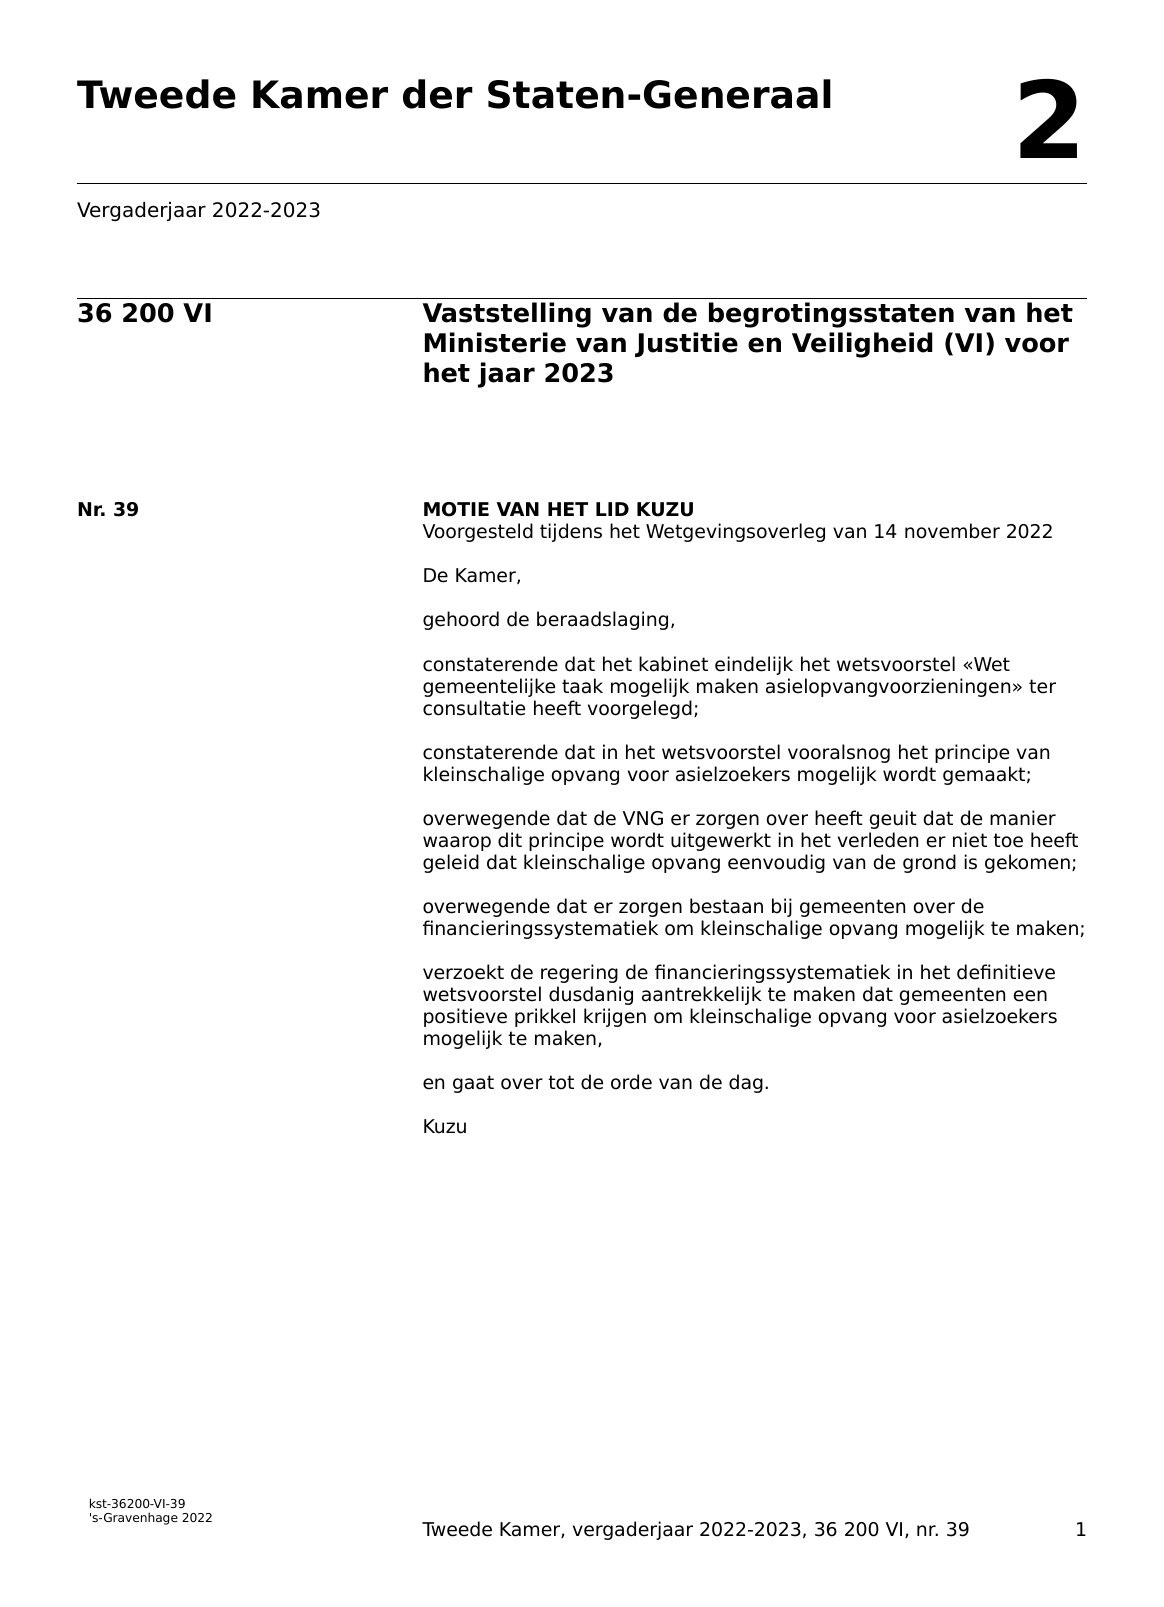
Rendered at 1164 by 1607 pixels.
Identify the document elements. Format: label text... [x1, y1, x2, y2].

text kst-36200-VI-39 [88, 1497, 323, 1511]
subtitle 36 200 VI Vaststelling van de begrotingsstaten van het Ministerie van Justitie en Veiligheid (VI) voor het jaar 2023 [77, 299, 1087, 388]
text De Kamer, [422, 565, 1087, 587]
text gehoord de beraadslaging, [422, 609, 1087, 631]
subtitle Nr. 39 MOTIE VAN HET LID KUZU [77, 499, 1087, 521]
text 's-Gravenhage 2022 [88, 1511, 323, 1525]
text overwegende dat de VNG er zorgen over heeft geuit dat de manier waarop dit principe wordt uitgewerkt in het verleden er niet toe heeft geleid dat kleinschalige opvang eenvoudig van de grond is gekomen; [422, 808, 1087, 874]
text verzoekt de regering de financieringssystematiek in het definitieve wetsvoorstel dusdanig aantrekkelijk te maken dat gemeenten een positieve prikkel krijgen om kleinschalige opvang voor asielzoekers mogelijk te maken, [422, 962, 1087, 1050]
table_header Tweede Kamer der Staten-Generaal [77, 59, 886, 183]
text constaterende dat het kabinet eindelijk het wetsvoorstel «Wet gemeentelijke taak mogelijk maken asielopvangvoorzieningen» ter consultatie heeft voorgelegd; [422, 653, 1087, 719]
text Kuzu [422, 1116, 1087, 1138]
text overwegende dat er zorgen bestaan bij gemeenten over de financieringssystematiek om kleinschalige opvang mogelijk te maken; [422, 896, 1087, 940]
table_header 2 [886, 59, 1087, 183]
text en gaat over tot de orde van de dag. [422, 1072, 1087, 1094]
text constaterende dat in het wetsvoorstel vooralsnog het principe van kleinschalige opvang voor asielzoekers mogelijk wordt gemaakt; [422, 742, 1087, 786]
text Voorgesteld tijdens het Wetgevingsoverleg van 14 november 2022 [422, 521, 1087, 543]
table_cell Vergaderjaar 2022-2023 [77, 184, 1087, 298]
